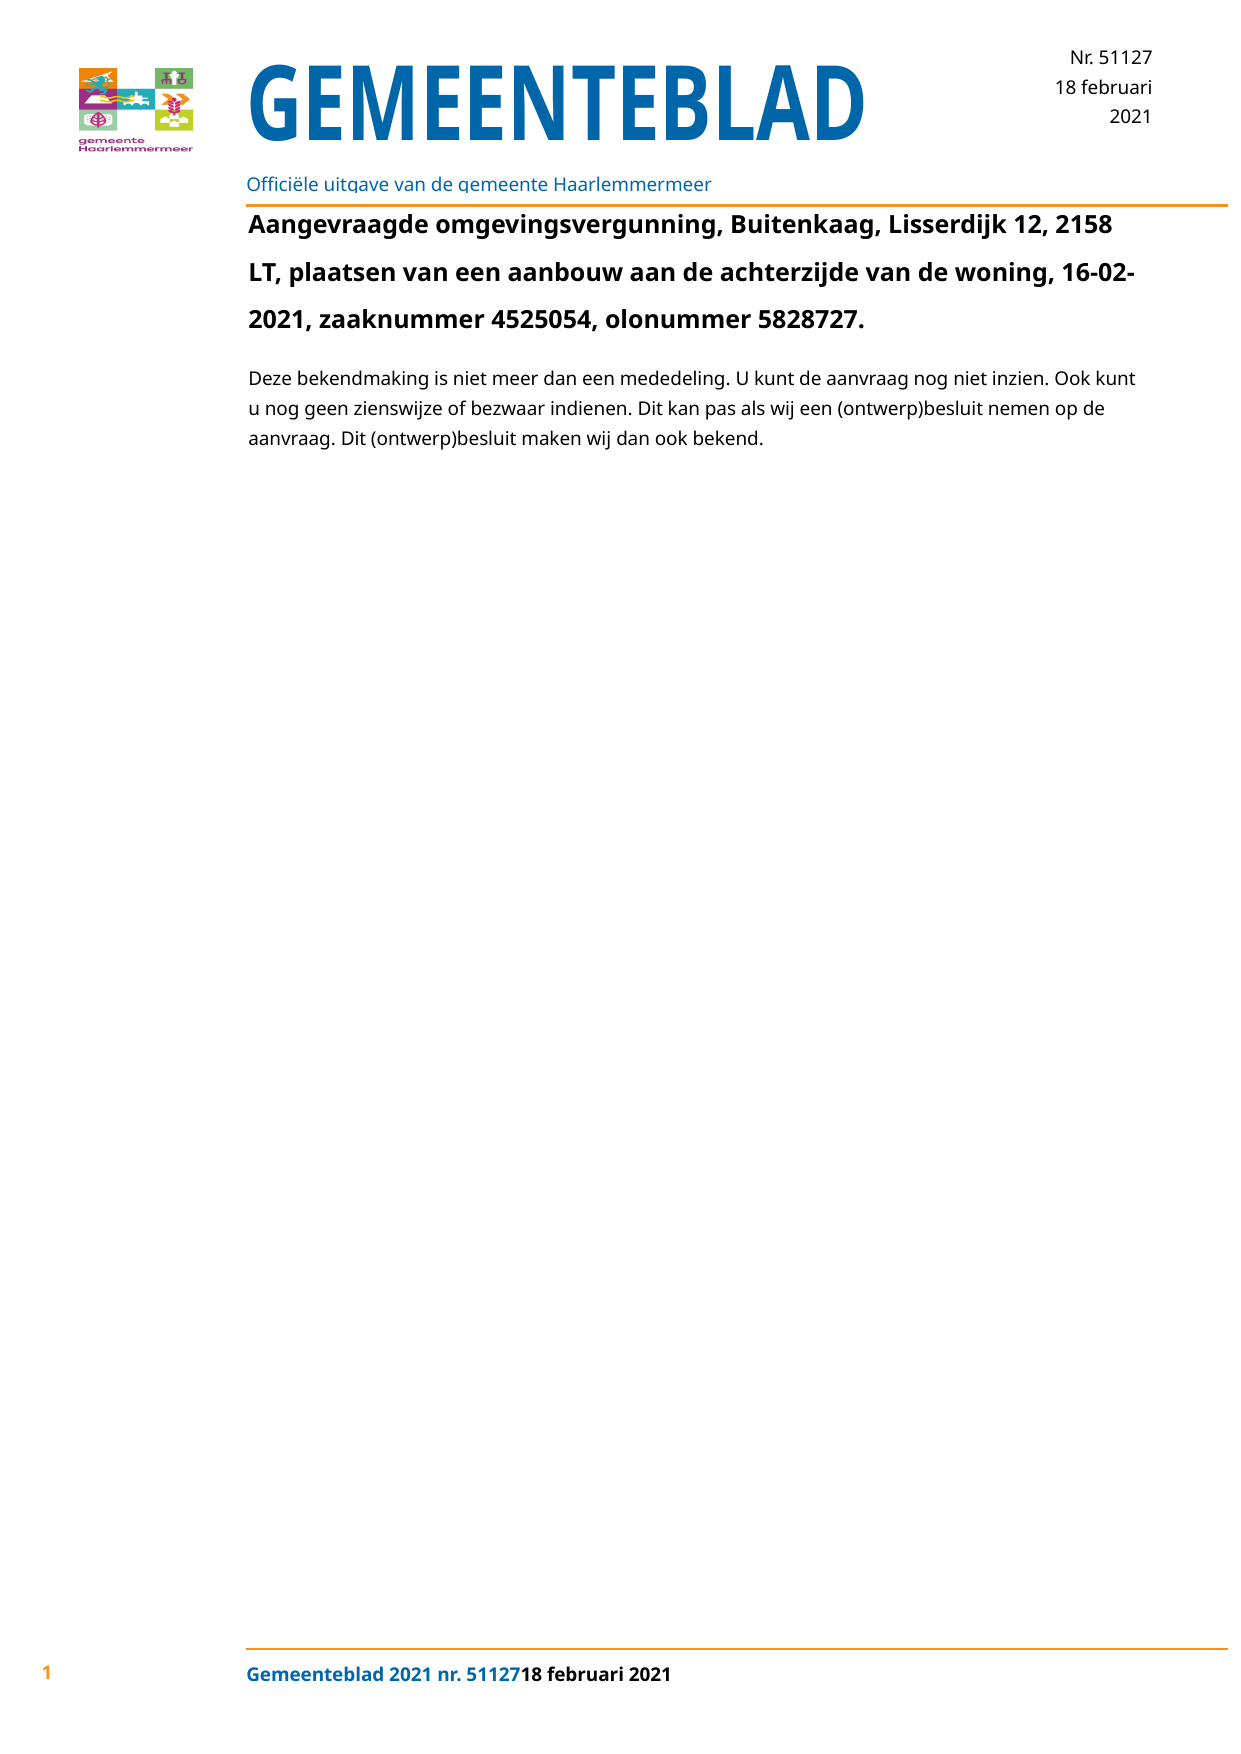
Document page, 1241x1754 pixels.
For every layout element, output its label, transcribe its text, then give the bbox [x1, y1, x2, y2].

text Deze bekendmaking is niet meer dan een mededeling. U kunt de aanvraag nog niet inzien. Ook kunt u nog geen zienswijze of bezwaar indienen. Dit kan pas als wij een (ontwerp)besluit nemen op de aanvraag. Dit (ontwerp)besluit maken wij dan ook bekend. [248, 366, 1152, 450]
picture [41, 47, 231, 172]
text Aangevraagde omgevingsvergunning, Buitenkaag, Lisserdijk 12, 2158 LT, plaatsen van een aanbouw aan de achterzijde van de woning, 16-02-2021, zaaknummer 4525054, olonummer 5828727. [248, 207, 1152, 336]
